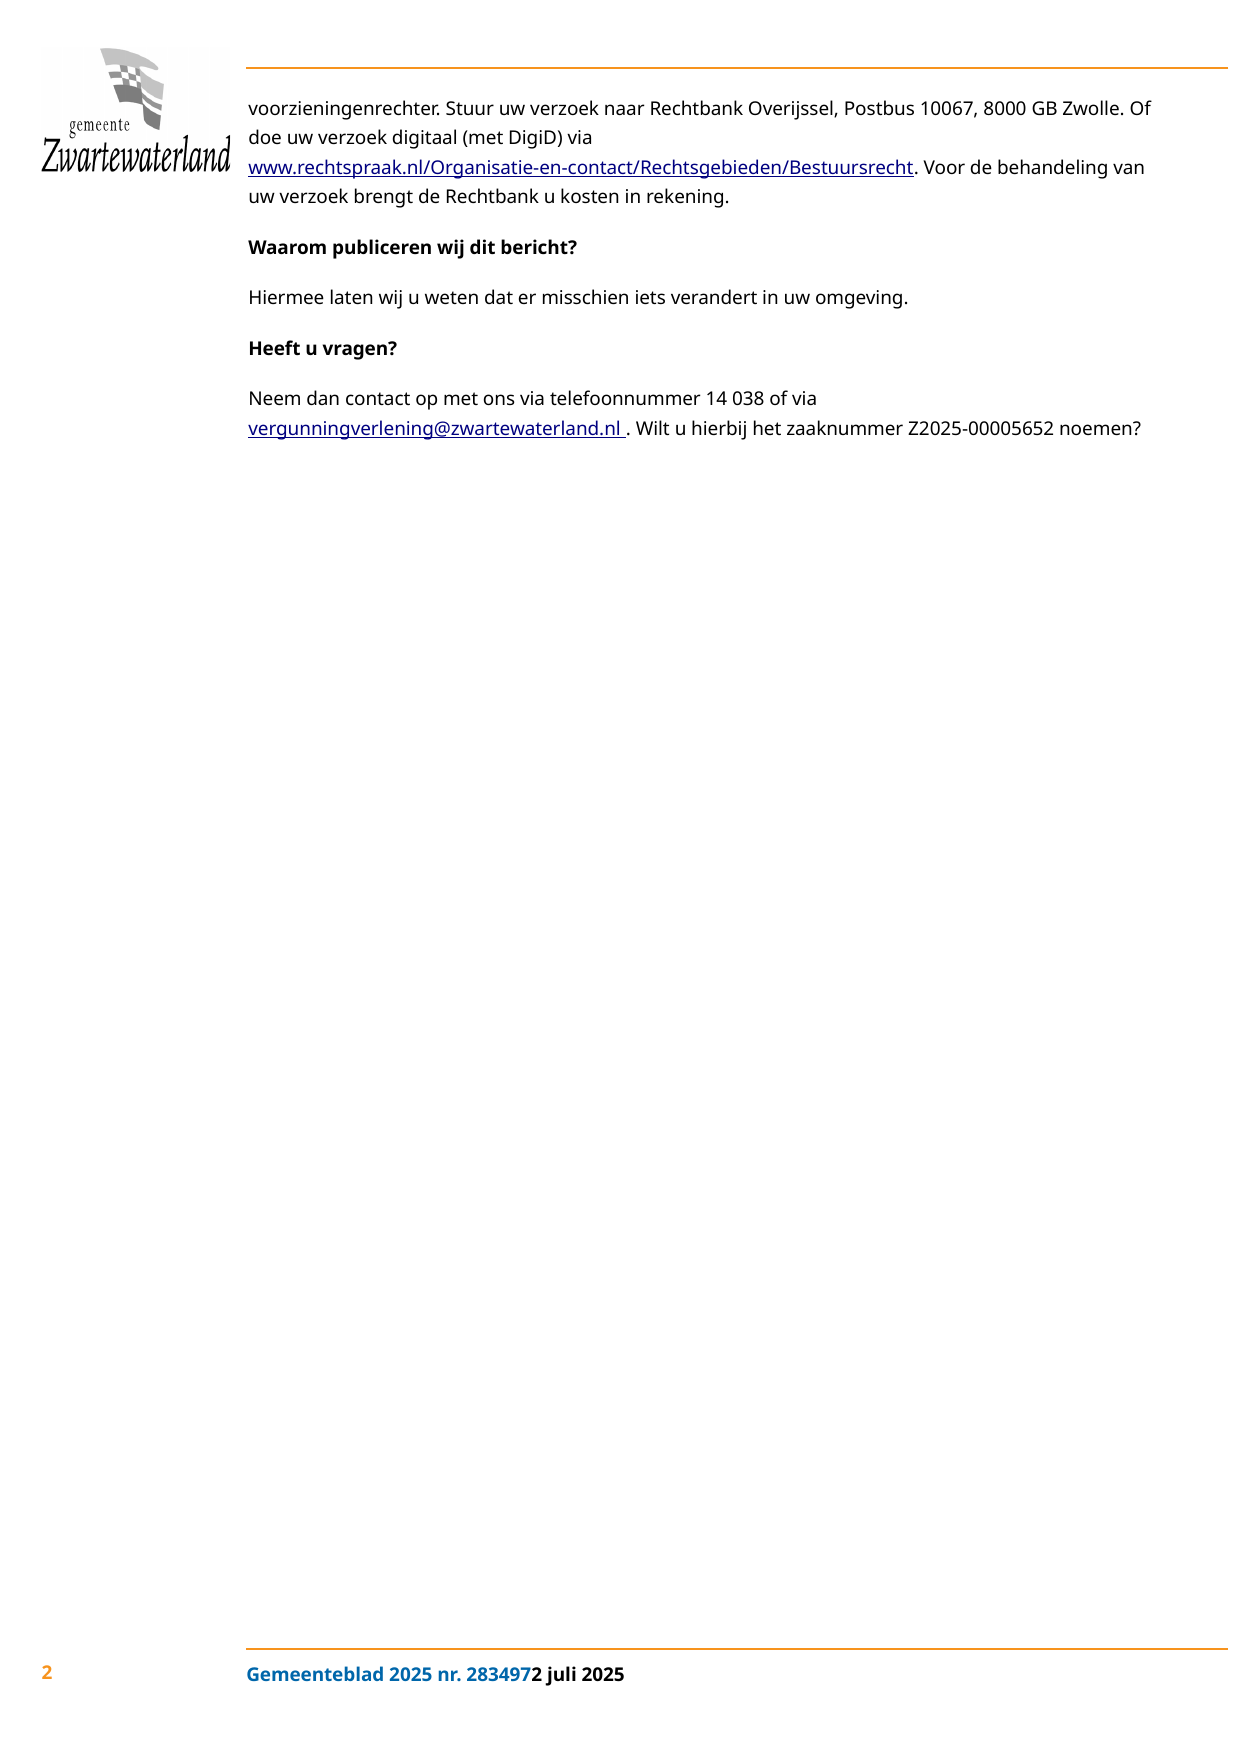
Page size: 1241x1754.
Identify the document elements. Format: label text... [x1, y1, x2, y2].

text Heeft u vragen? [248, 335, 1152, 361]
picture [41, 47, 231, 172]
text voorzieningenrechter. Stuur uw verzoek naar Rechtbank Overijssel, Postbus 10067, 8000 GB Zwolle. Of doe uw verzoek digitaal (met DigiD) via www.rechtspraak.nl/Organisatie-en-contact/Rechtsgebieden/Bestuursrecht. Voor de behandeling van uw verzoek brengt de Rechtbank u kosten in rekening. [248, 95, 1152, 209]
text Neem dan contact op met ons via telefoonnummer 14 038 of via vergunningverlening@zwartewaterland.nl . Wilt u hierbij het zaaknummer Z2025-00005652 noemen? [248, 385, 1152, 441]
text Hiermee laten wij u weten dat er misschien iets verandert in uw omgeving. [248, 284, 1152, 310]
text Waarom publiceren wij dit bericht? [248, 234, 1152, 260]
